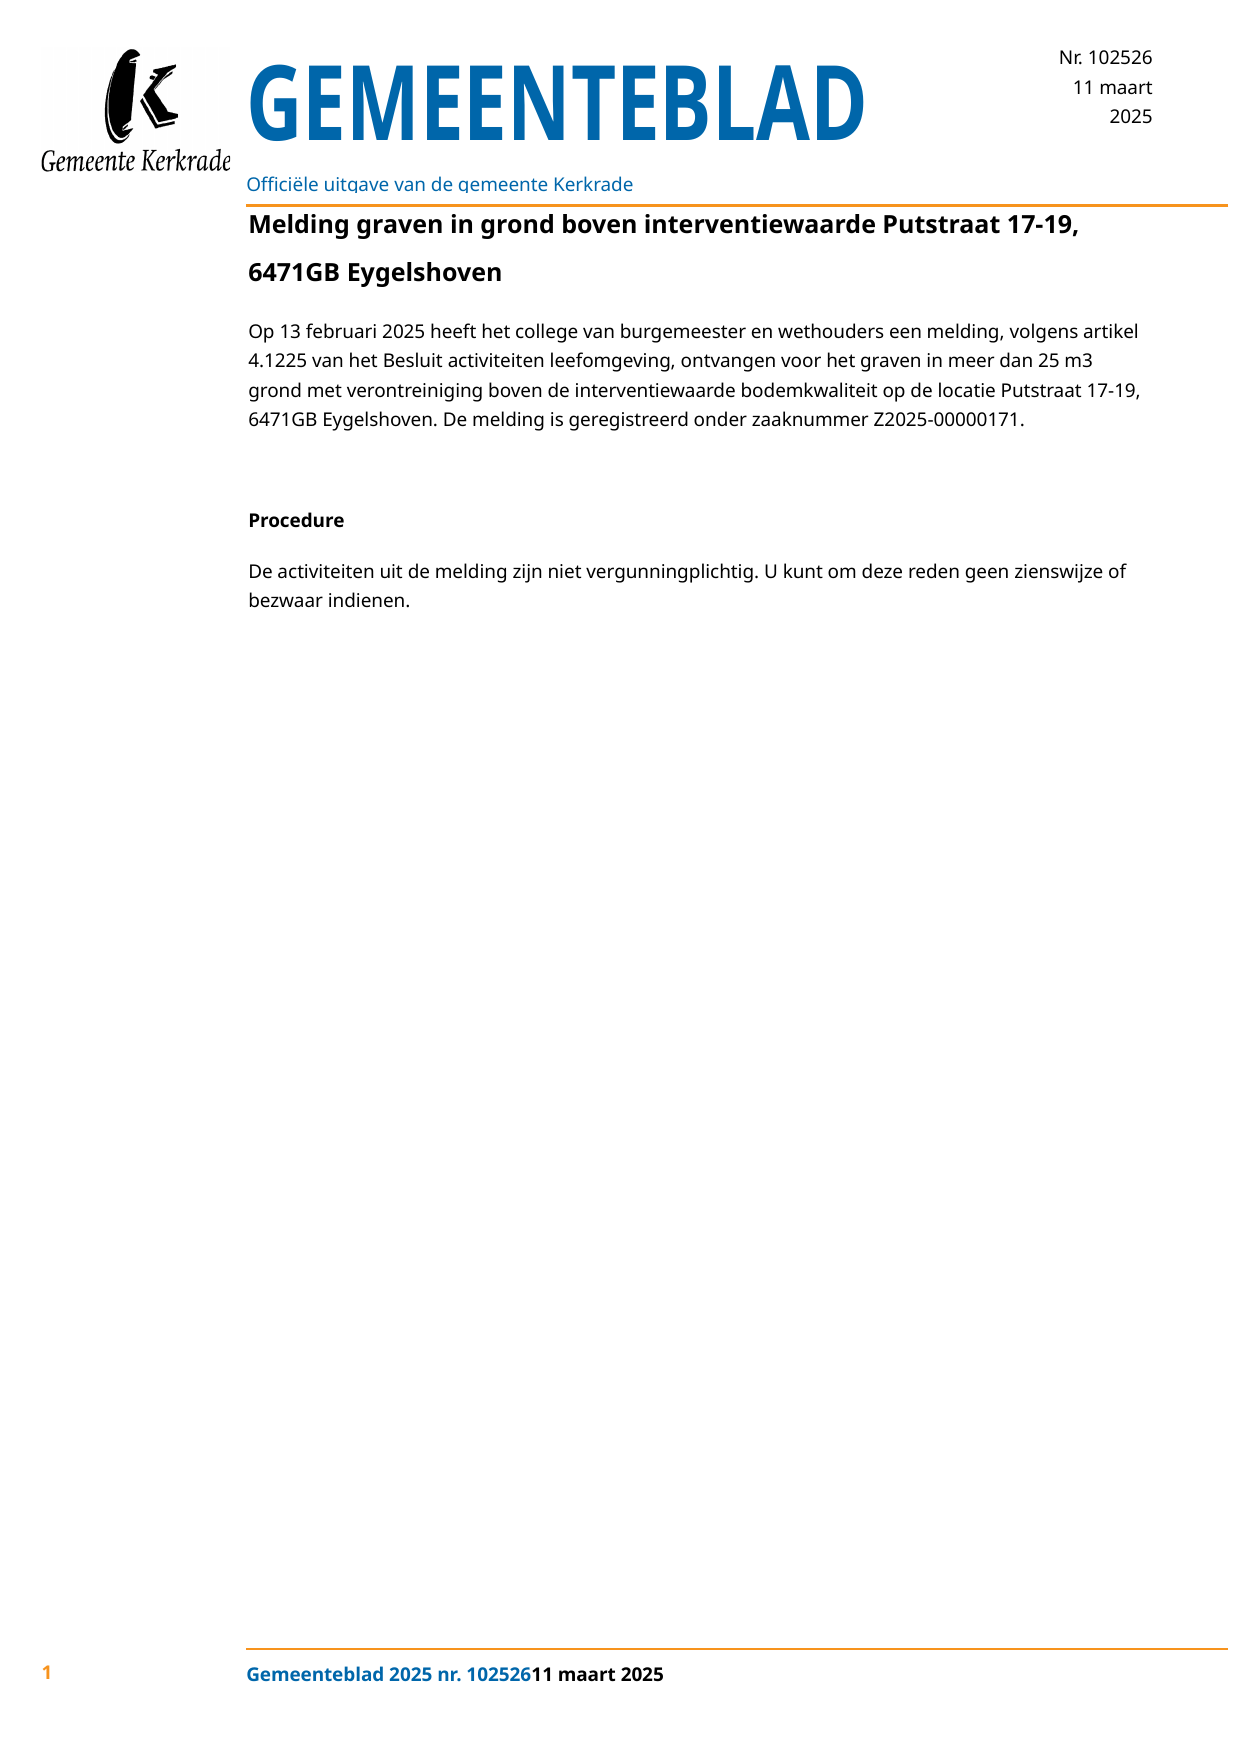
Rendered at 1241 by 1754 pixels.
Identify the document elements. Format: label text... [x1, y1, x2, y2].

text Melding graven in grond boven interventiewaarde Putstraat 17-19, 6471GB Eygelshoven [248, 207, 1152, 288]
picture [41, 47, 231, 172]
text Procedure [248, 507, 1152, 533]
text Op 13 februari 2025 heeft het college van burgemeester en wethouders een melding, volgens artikel 4.1225 van het Besluit activiteiten leefomgeving, ontvangen voor het graven in meer dan 25 m3 grond met verontreiniging boven de interventiewaarde bodemkwaliteit op de locatie Putstraat 17-19, 6471GB Eygelshoven. De melding is geregistreerd onder zaaknummer Z2025-00000171. [248, 318, 1152, 432]
text De activiteiten uit de melding zijn niet vergunningplichtig. U kunt om deze reden geen zienswijze of bezwaar indienen. [248, 558, 1152, 613]
